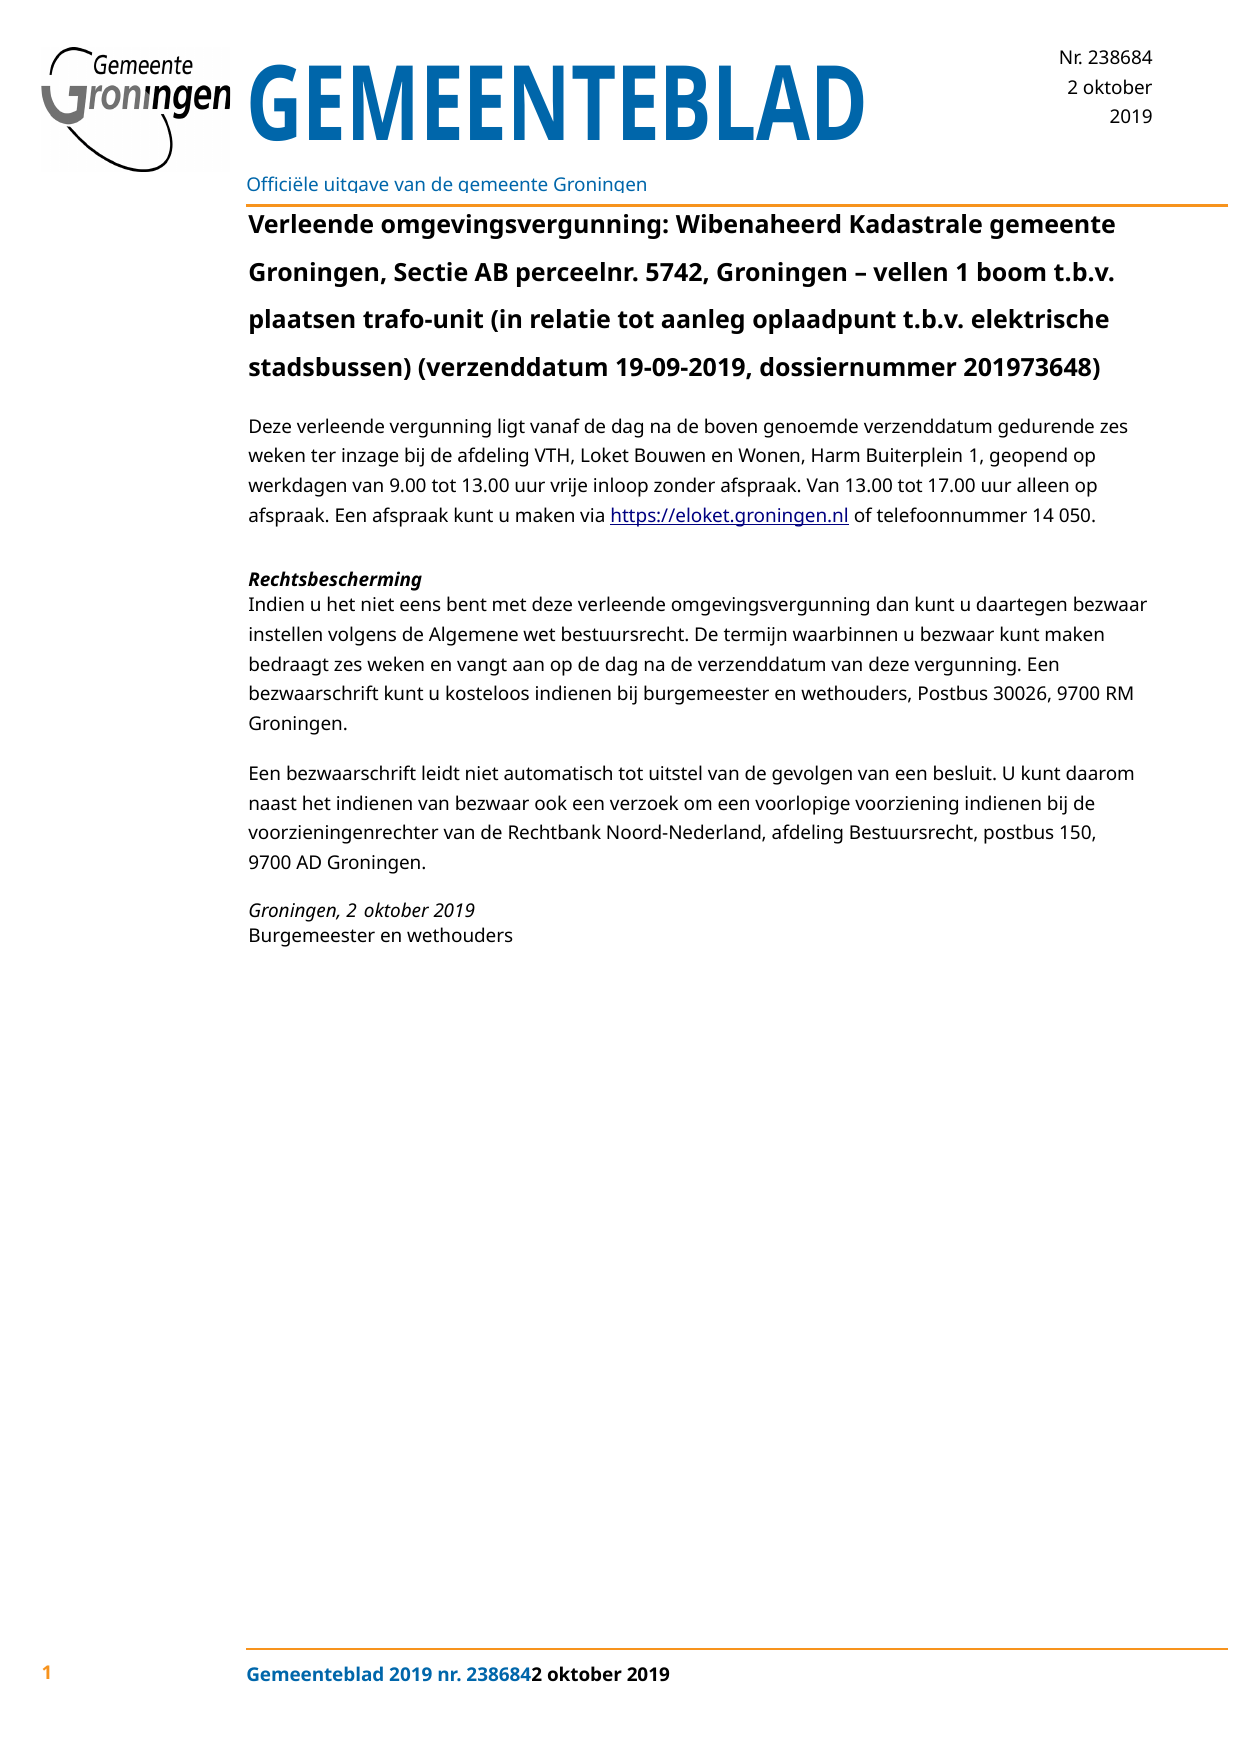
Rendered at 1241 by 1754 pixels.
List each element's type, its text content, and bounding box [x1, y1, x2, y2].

text Rechtsbescherming [248, 566, 1152, 592]
text Een bezwaarschrift leidt niet automatisch tot uitstel van de gevolgen van een besluit. U kunt daarom naast het indienen van bezwaar ook een verzoek om een voorlopige voorziening indienen bij de voorzieningenrechter van de Rechtbank Noord-Nederland, afdeling Bestuursrecht, postbus 150, 9700 AD Groningen. [248, 760, 1152, 875]
text Burgemeester en wethouders [248, 923, 1152, 948]
text Groningen, 2 oktober 2019 [248, 897, 1152, 923]
picture [41, 47, 231, 172]
text Indien u het niet eens bent met deze verleende omgevingsvergunning dan kunt u daartegen bezwaar instellen volgens de Algemene wet bestuursrecht. De termijn waarbinnen u bezwaar kunt maken bedraagt zes weken en vangt aan op de dag na de verzenddatum van deze vergunning. Een bezwaarschrift kunt u kosteloos indienen bij burgemeester en wethouders, Postbus 30026, 9700 RM Groningen. [248, 592, 1152, 736]
text Deze verleende vergunning ligt vanaf de dag na de boven genoemde verzenddatum gedurende zes weken ter inzage bij de afdeling VTH, Loket Bouwen en Wonen, Harm Buiterplein 1, geopend op werkdagen van 9.00 tot 13.00 uur vrije inloop zonder afspraak. Van 13.00 tot 17.00 uur alleen op afspraak. Een afspraak kunt u maken via https://eloket.groningen.nl of telefoonnummer 14 050. [248, 413, 1152, 528]
text Verleende omgevingsvergunning: Wibenaheerd Kadastrale gemeente Groningen, Sectie AB perceelnr. 5742, Groningen – vellen 1 boom t.b.v. plaatsen trafo-unit (in relatie tot aanleg oplaadpunt t.b.v. elektrische stadsbussen) (verzenddatum 19-09-2019, dossiernummer 201973648) [248, 207, 1152, 384]
